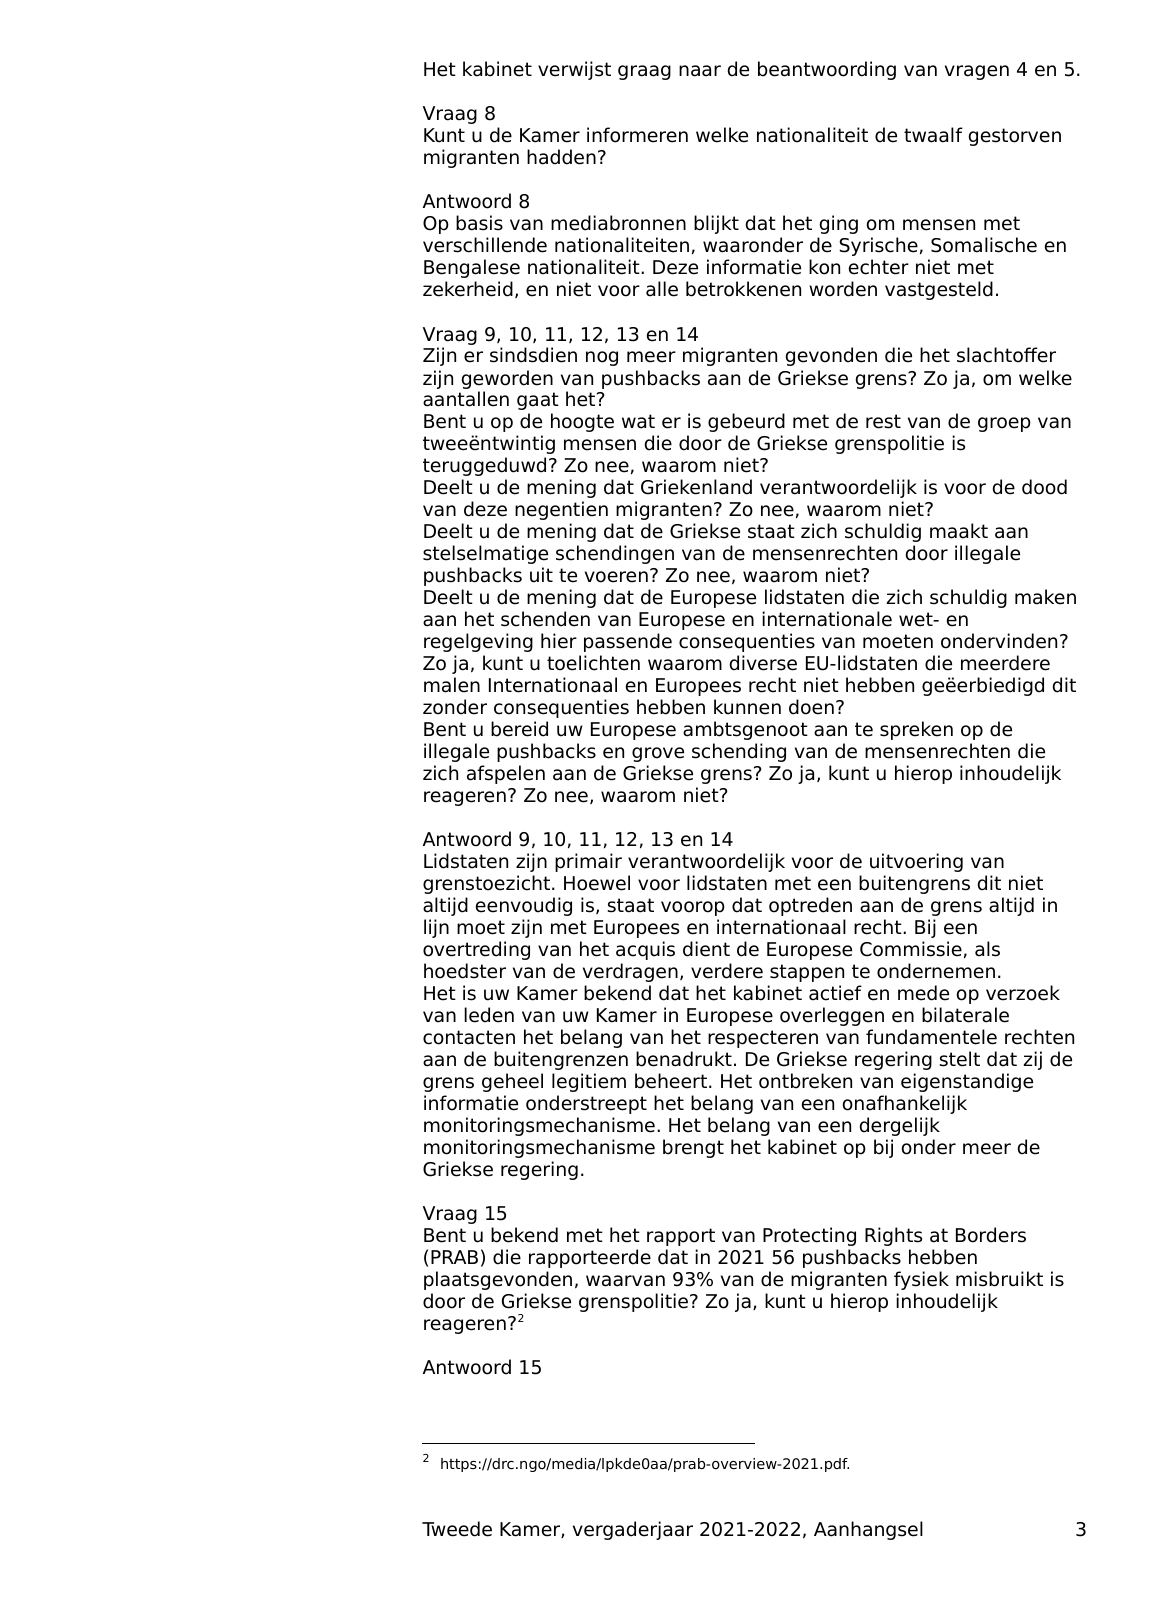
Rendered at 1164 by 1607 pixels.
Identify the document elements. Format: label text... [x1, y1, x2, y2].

text https://drc.ngo/media/lpkde0aa/prab-overview-2021.pdf. [422, 1452, 1087, 1474]
text Vraag 8 [422, 103, 1087, 125]
text Kunt u de Kamer informeren welke nationaliteit de twaalf gestorven migranten hadden? [422, 125, 1087, 169]
text Antwoord 15 [422, 1357, 1087, 1379]
text Zijn er sindsdien nog meer migranten gevonden die het slachtoffer zijn geworden van pushbacks aan de Griekse grens? Zo ja, om welke aantallen gaat het? [422, 345, 1087, 411]
text Deelt u de mening dat de Europese lidstaten die zich schuldig maken aan het schenden van Europese en internationale wet- en regelgeving hier passende consequenties van moeten ondervinden? Zo ja, kunt u toelichten waarom diverse EU-lidstaten die meerdere malen Internationaal en Europees recht niet hebben geëerbiedigd dit zonder consequenties hebben kunnen doen? [422, 587, 1087, 719]
text Lidstaten zijn primair verantwoordelijk voor de uitvoering van grenstoezicht. Hoewel voor lidstaten met een buitengrens dit niet altijd eenvoudig is, staat voorop dat optreden aan de grens altijd in lijn moet zijn met Europees en internationaal recht. Bij een overtreding van het acquis dient de Europese Commissie, als hoedster van de verdragen, verdere stappen te ondernemen. [422, 851, 1087, 983]
text Op basis van mediabronnen blijkt dat het ging om mensen met verschillende nationaliteiten, waaronder de Syrische, Somalische en Bengalese nationaliteit. Deze informatie kon echter niet met zekerheid, en niet voor alle betrokkenen worden vastgesteld. [422, 213, 1087, 301]
text Vraag 9, 10, 11, 12, 13 en 14 [422, 323, 1087, 345]
text Bent u op de hoogte wat er is gebeurd met de rest van de groep van tweeëntwintig mensen die door de Griekse grenspolitie is teruggeduwd? Zo nee, waarom niet? [422, 411, 1087, 477]
text Het is uw Kamer bekend dat het kabinet actief en mede op verzoek van leden van uw Kamer in Europese overleggen en bilaterale contacten het belang van het respecteren van fundamentele rechten aan de buitengrenzen benadrukt. De Griekse regering stelt dat zij de grens geheel legitiem beheert. Het ontbreken van eigenstandige informatie onderstreept het belang van een onafhankelijk monitoringsmechanisme. Het belang van een dergelijk monitoringsmechanisme brengt het kabinet op bij onder meer de Griekse regering. [422, 983, 1087, 1181]
text Antwoord 8 [422, 191, 1087, 213]
text Vraag 15 [422, 1203, 1087, 1225]
text Het kabinet verwijst graag naar de beantwoording van vragen 4 en 5. [422, 59, 1087, 81]
text Antwoord 9, 10, 11, 12, 13 en 14 [422, 829, 1087, 851]
text Deelt u de mening dat de Griekse staat zich schuldig maakt aan stelselmatige schendingen van de mensenrechten door illegale pushbacks uit te voeren? Zo nee, waarom niet? [422, 521, 1087, 587]
text Deelt u de mening dat Griekenland verantwoordelijk is voor de dood van deze negentien migranten? Zo nee, waarom niet? [422, 477, 1087, 521]
text Bent u bekend met het rapport van Protecting Rights at Borders (PRAB) die rapporteerde dat in 2021 56 pushbacks hebben plaatsgevonden, waarvan 93% van de migranten fysiek misbruikt is door de Griekse grenspolitie? Zo ja, kunt u hierop inhoudelijk reageren? [422, 1225, 1087, 1335]
text Bent u bereid uw Europese ambtsgenoot aan te spreken op de illegale pushbacks en grove schending van de mensenrechten die zich afspelen aan de Griekse grens? Zo ja, kunt u hierop inhoudelijk reageren? Zo nee, waarom niet? [422, 719, 1087, 807]
